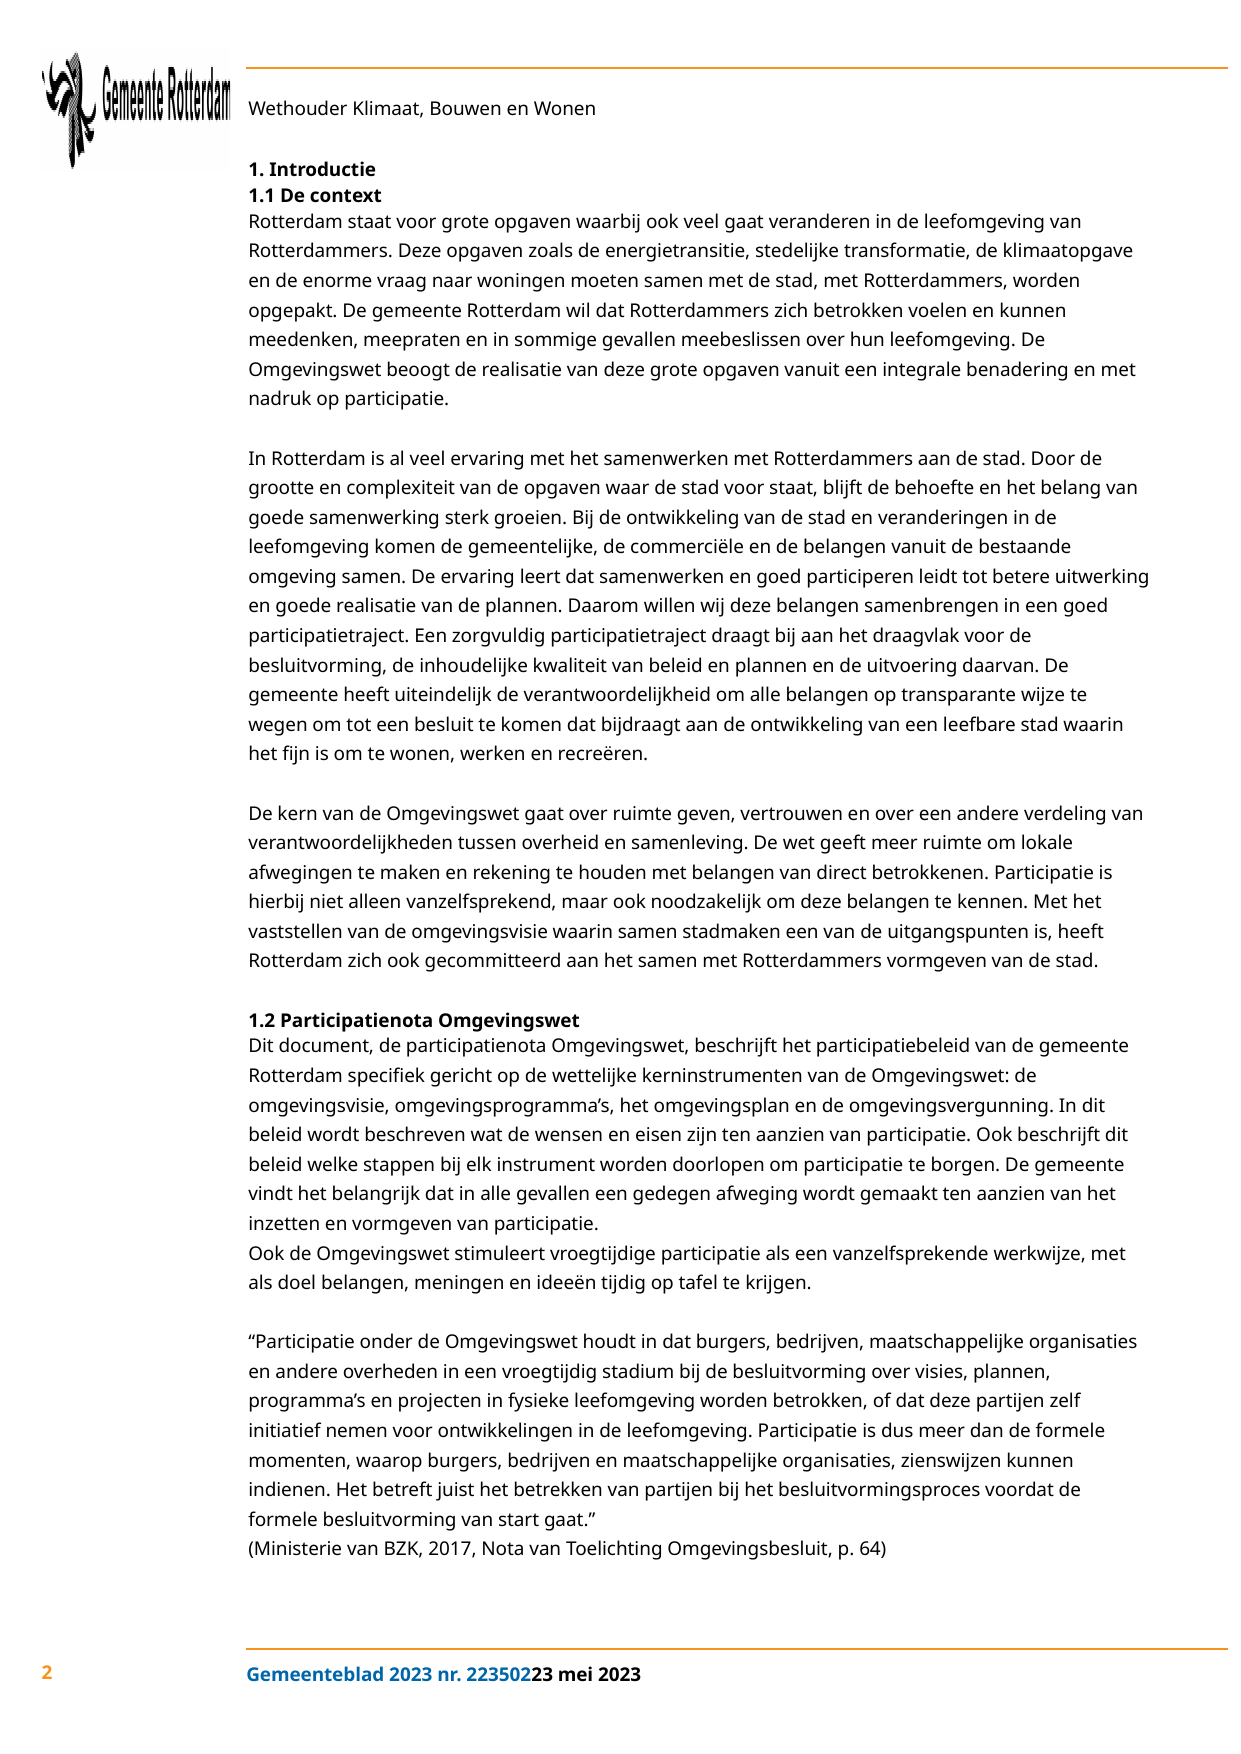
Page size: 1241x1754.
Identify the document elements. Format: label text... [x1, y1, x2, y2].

text Wethouder Klimaat, Bouwen en Wonen [248, 95, 1152, 121]
text 1.2 Participatienota Omgevingswet [248, 1007, 1152, 1033]
text Dit document, de participatienota Omgevingswet, beschrijft het participatiebeleid van de gemeente Rotterdam specifiek gericht op de wettelijke kerninstrumenten van de Omgevingswet: de omgevingsvisie, omgevingsprogramma’s, het omgevingsplan en de omgevingsvergunning. In dit beleid wordt beschreven wat de wensen en eisen zijn ten aanzien van participatie. Ook beschrijft dit beleid welke stappen bij elk instrument worden doorlopen om participatie te borgen. De gemeente vindt het belangrijk dat in alle gevallen een gedegen afweging wordt gemaakt ten aanzien van het inzetten en vormgeven van participatie. [248, 1033, 1152, 1236]
text In Rotterdam is al veel ervaring met het samenwerken met Rotterdammers aan de stad. Door de grootte en complexiteit van de opgaven waar de stad voor staat, blijft de behoefte en het belang van goede samenwerking sterk groeien. Bij de ontwikkeling van de stad en veranderingen in de leefomgeving komen de gemeentelijke, de commerciële en de belangen vanuit de bestaande omgeving samen. De ervaring leert dat samenwerken en goed participeren leidt tot betere uitwerking en goede realisatie van de plannen. Daarom willen wij deze belangen samenbrengen in een goed participatietraject. Een zorgvuldig participatietraject draagt bij aan het draagvlak voor de besluitvorming, de inhoudelijke kwaliteit van beleid en plannen en de uitvoering daarvan. De gemeente heeft uiteindelijk de verantwoordelijkheid om alle belangen op transparante wijze te wegen om tot een besluit te komen dat bijdraagt aan de ontwikkeling van een leefbare stad waarin het fijn is om te wonen, werken en recreëren. [248, 445, 1152, 766]
text “Participatie onder de Omgevingswet houdt in dat burgers, bedrijven, maatschappelijke organisaties en andere overheden in een vroegtijdig stadium bij de besluitvorming over visies, plannen, programma’s en projecten in fysieke leefomgeving worden betrokken, of dat deze partijen zelf initiatief nemen voor ontwikkelingen in de leefomgeving. Participatie is dus meer dan de formele momenten, waarop burgers, bedrijven en maatschappelijke organisaties, zienswijzen kunnen indienen. Het betreft juist het betrekken van partijen bij het besluitvormingsproces voordat de formele besluitvorming van start gaat.” [248, 1328, 1152, 1532]
text (Ministerie van BZK, 2017, Nota van Toelichting Omgevingsbesluit, p. 64) [248, 1536, 1152, 1561]
text 1.1 De context [248, 182, 1152, 208]
text Rotterdam staat voor grote opgaven waarbij ook veel gaat veranderen in de leefomgeving van Rotterdammers. Deze opgaven zoals de energietransitie, stedelijke transformatie, de klimaatopgave en de enorme vraag naar woningen moeten samen met de stad, met Rotterdammers, worden opgepakt. De gemeente Rotterdam wil dat Rotterdammers zich betrokken voelen en kunnen meedenken, meepraten en in sommige gevallen meebeslissen over hun leefomgeving. De Omgevingswet beoogt de realisatie van deze grote opgaven vanuit een integrale benadering en met nadruk op participatie. [248, 208, 1152, 411]
text Ook de Omgevingswet stimuleert vroegtijdige participatie als een vanzelfsprekende werkwijze, met als doel belangen, meningen en ideeën tijdig op tafel te krijgen. [248, 1240, 1152, 1295]
text De kern van de Omgevingswet gaat over ruimte geven, vertrouwen en over een andere verdeling van verantwoordelijkheden tussen overheid en samenleving. De wet geeft meer ruimte om lokale afwegingen te maken en rekening te houden met belangen van direct betrokkenen. Participatie is hierbij niet alleen vanzelfsprekend, maar ook noodzakelijk om deze belangen te kennen. Met het vaststellen van de omgevingsvisie waarin samen stadmaken een van de uitgangspunten is, heeft Rotterdam zich ook gecommitteerd aan het samen met Rotterdammers vormgeven van de stad. [248, 800, 1152, 973]
text 1. Introductie [248, 154, 1152, 182]
picture [41, 47, 231, 172]
